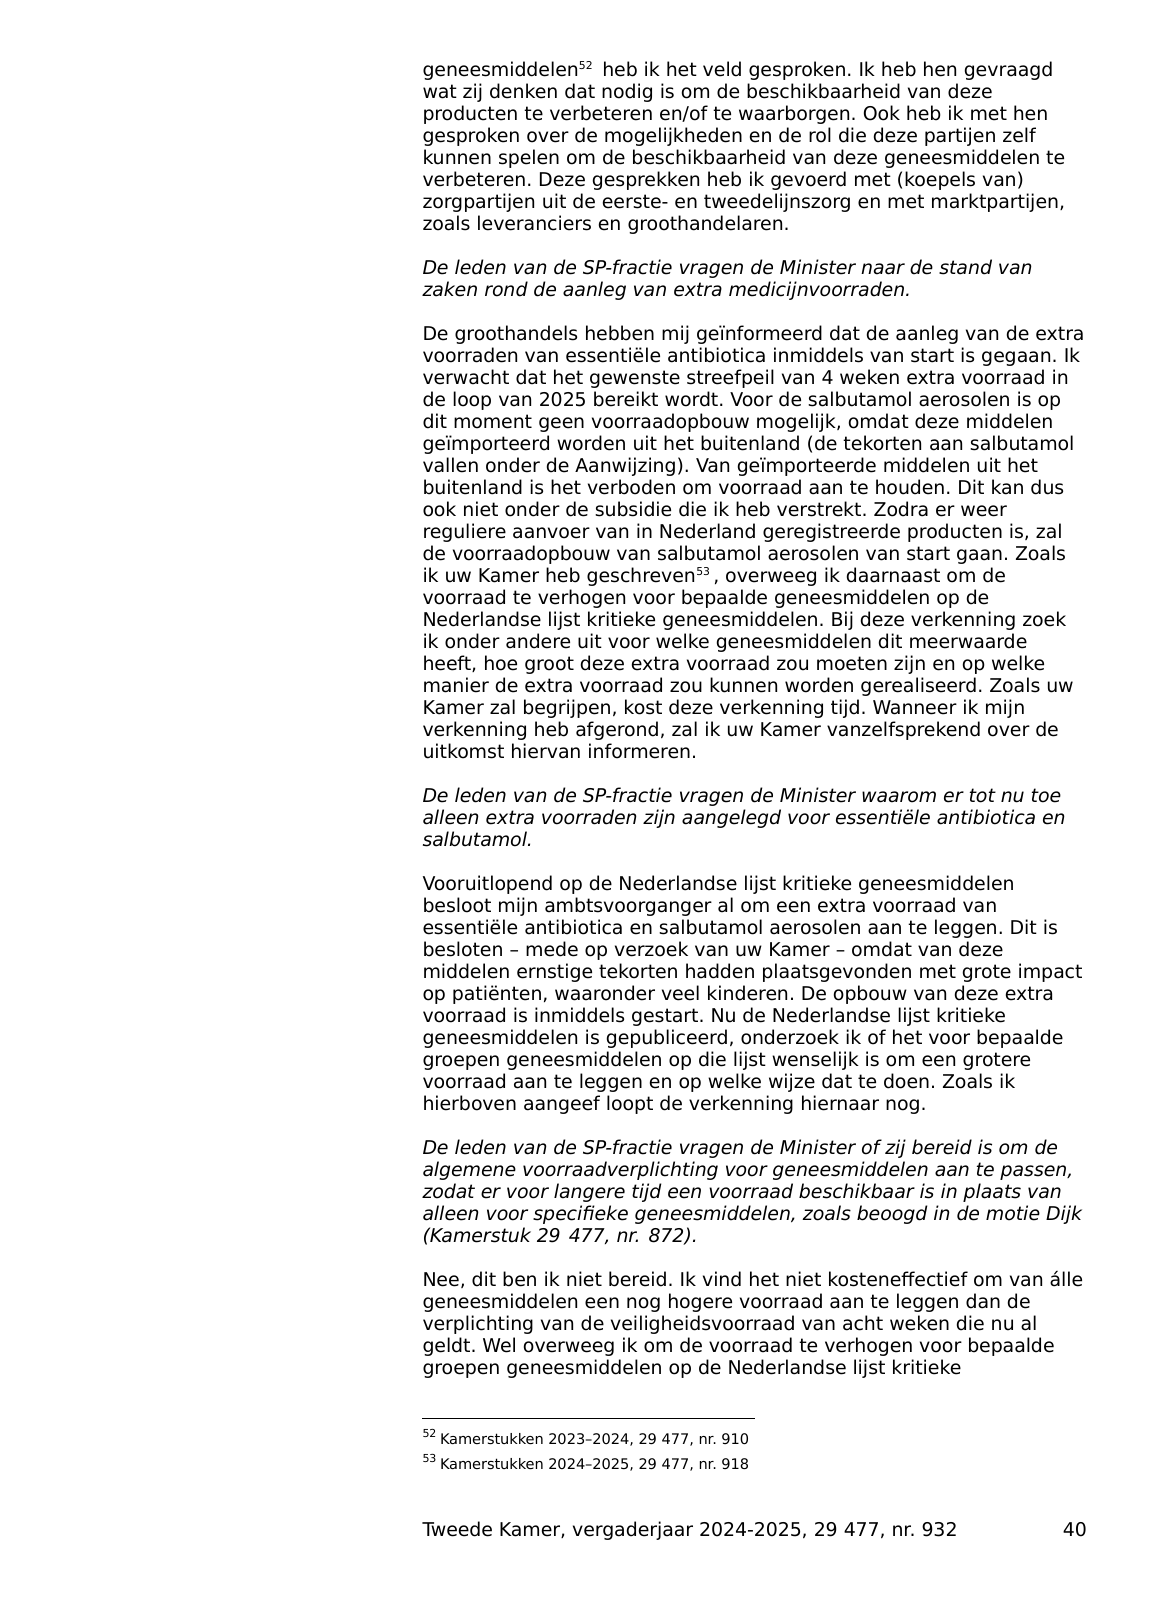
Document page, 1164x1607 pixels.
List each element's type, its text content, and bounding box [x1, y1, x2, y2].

text Nee, dit ben ik niet bereid. Ik vind het niet kosteneffectief om van álle geneesmiddelen een nog hogere voorraad aan te leggen dan de verplichting van de veiligheidsvoorraad van acht weken die nu al geldt. Wel overweeg ik om de voorraad te verhogen voor bepaalde groepen geneesmiddelen op de Nederlandse lijst kritieke [422, 1269, 1087, 1379]
text Kamerstukken 2024–2025, 29 477, nr. 918 [422, 1452, 1087, 1474]
text De leden van de SP-fractie vragen de Minister of zij bereid is om de algemene voorraadverplichting voor geneesmiddelen aan te passen, zodat er voor langere tijd een voorraad beschikbaar is in plaats van alleen voor specifieke geneesmiddelen, zoals beoogd in de motie Dijk (Kamerstuk 29 477, nr. 872). [422, 1137, 1087, 1247]
text Vooruitlopend op de Nederlandse lijst kritieke geneesmiddelen besloot mijn ambtsvoorganger al om een extra voorraad van essentiële antibiotica en salbutamol aerosolen aan te leggen. Dit is besloten – mede op verzoek van uw Kamer – omdat van deze middelen ernstige tekorten hadden plaatsgevonden met grote impact op patiënten, waaronder veel kinderen. De opbouw van deze extra voorraad is inmiddels gestart. Nu de Nederlandse lijst kritieke geneesmiddelen is gepubliceerd, onderzoek ik of het voor bepaalde groepen geneesmiddelen op die lijst wenselijk is om een grotere voorraad aan te leggen en op welke wijze dat te doen. Zoals ik hierboven aangeef loopt de verkenning hiernaar nog. [422, 873, 1087, 1115]
text De groothandels hebben mij geïnformeerd dat de aanleg van de extra voorraden van essentiële antibiotica inmiddels van start is gegaan. Ik verwacht dat het gewenste streefpeil van 4 weken extra voorraad in de loop van 2025 bereikt wordt. Voor de salbutamol aerosolen is op dit moment geen voorraadopbouw mogelijk, omdat deze middelen geïmporteerd worden uit het buitenland (de tekorten aan salbutamol vallen onder de Aanwijzing). Van geïmporteerde middelen uit het buitenland is het verboden om voorraad aan te houden. Dit kan dus ook niet onder de subsidie die ik heb verstrekt. Zodra er weer reguliere aanvoer van in Nederland geregistreerde producten is, zal de voorraadopbouw van salbutamol aerosolen van start gaan. Zoals ik uw Kamer heb geschreven, overweeg ik daarnaast om de voorraad te verhogen voor bepaalde geneesmiddelen op de Nederlandse lijst kritieke geneesmiddelen. Bij deze verkenning zoek ik onder andere uit voor welke geneesmiddelen dit meerwaarde heeft, hoe groot deze extra voorraad zou moeten zijn en op welke manier de extra voorraad zou kunnen worden gerealiseerd. Zoals uw Kamer zal begrijpen, kost deze verkenning tijd. Wanneer ik mijn verkenning heb afgerond, zal ik uw Kamer vanzelfsprekend over de uitkomst hiervan informeren. [422, 323, 1087, 763]
text geneesmiddelen heb ik het veld gesproken. Ik heb hen gevraagd wat zij denken dat nodig is om de beschikbaarheid van deze producten te verbeteren en/of te waarborgen. Ook heb ik met hen gesproken over de mogelijkheden en de rol die deze partijen zelf kunnen spelen om de beschikbaarheid van deze geneesmiddelen te verbeteren. Deze gesprekken heb ik gevoerd met (koepels van) zorgpartijen uit de eerste- en tweedelijnszorg en met marktpartijen, zoals leveranciers en groothandelaren. [422, 59, 1087, 235]
text De leden van de SP-fractie vragen de Minister naar de stand van zaken rond de aanleg van extra medicijnvoorraden. [422, 257, 1087, 301]
text De leden van de SP-fractie vragen de Minister waarom er tot nu toe alleen extra voorraden zijn aangelegd voor essentiële antibiotica en salbutamol. [422, 785, 1087, 851]
text Kamerstukken 2023–2024, 29 477, nr. 910 [422, 1427, 1087, 1449]
